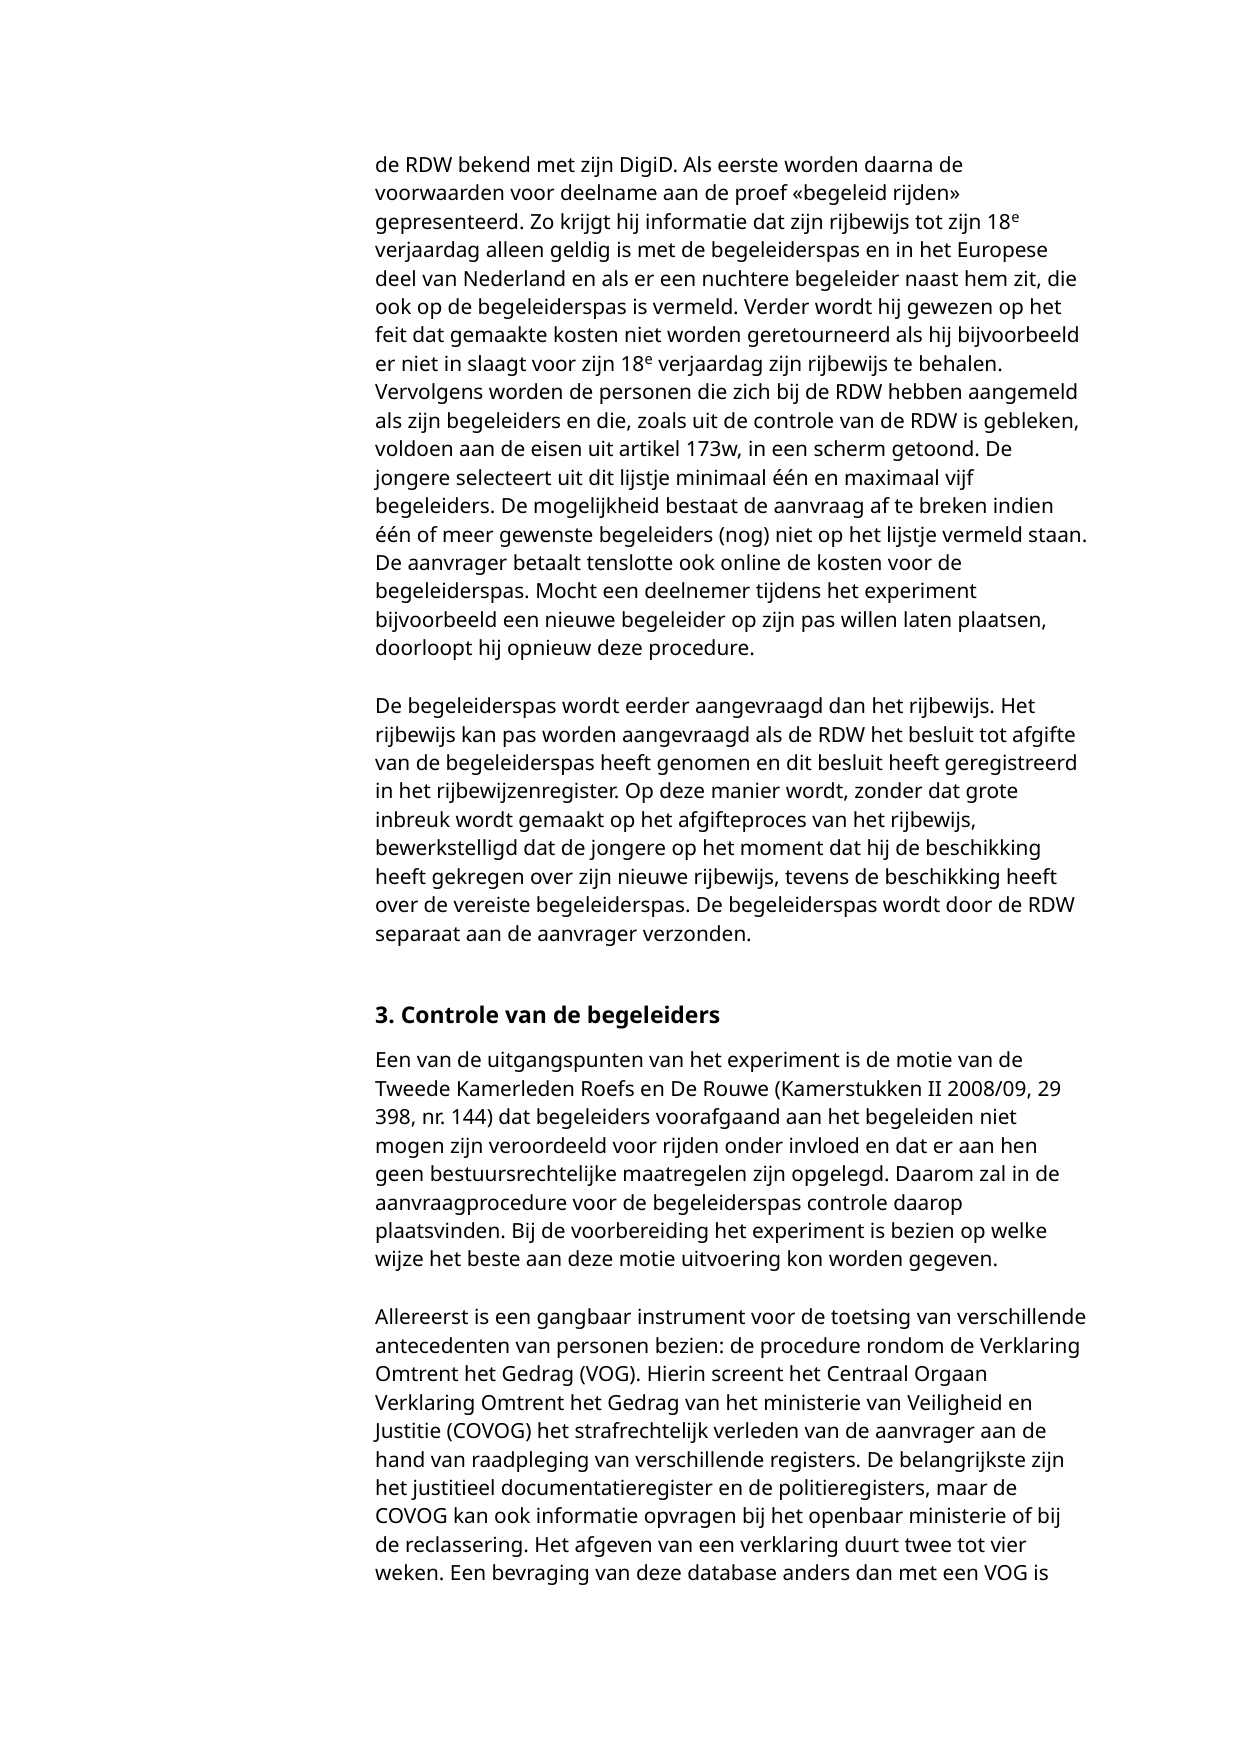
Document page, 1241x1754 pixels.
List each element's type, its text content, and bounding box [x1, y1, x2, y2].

text De begeleiderspas wordt eerder aangevraagd dan het rijbewijs. Het rijbewijs kan pas worden aangevraagd als de RDW het besluit tot afgifte van de begeleiderspas heeft genomen en dit besluit heeft geregistreerd in het rijbewijzenregister. Op deze manier wordt, zonder dat grote inbreuk wordt gemaakt op het afgifteproces van het rijbewijs, bewerkstelligd dat de jongere op het moment dat hij de beschikking heeft gekregen over zijn nieuwe rijbewijs, tevens de beschikking heeft over de vereiste begeleiderspas. De begeleiderspas wordt door de RDW separaat aan de aanvrager verzonden. [375, 691, 1090, 947]
text Een van de uitgangspunten van het experiment is de motie van de Tweede Kamerleden Roefs en De Rouwe (Kamerstukken II 2008/09, 29 398, nr. 144) dat begeleiders voorafgaand aan het begeleiden niet mogen zijn veroordeeld voor rijden onder invloed en dat er aan hen geen bestuursrechtelijke maatregelen zijn opgelegd. Daarom zal in de aanvraagprocedure voor de begeleiderspas controle daarop plaatsvinden. Bij de voorbereiding het experiment is bezien op welke wijze het beste aan deze motie uitvoering kon worden gegeven. [375, 1046, 1090, 1273]
text de RDW bekend met zijn DigiD. Als eerste worden daarna de voorwaarden voor deelname aan de proef «begeleid rijden» gepresenteerd. Zo krijgt hij informatie dat zijn rijbewijs tot zijn 18e verjaardag alleen geldig is met de begeleiderspas en in het Europese deel van Nederland en als er een nuchtere begeleider naast hem zit, die ook op de begeleiderspas is vermeld. Verder wordt hij gewezen op het feit dat gemaakte kosten niet worden geretourneerd als hij bijvoorbeeld er niet in slaagt voor zijn 18e verjaardag zijn rijbewijs te behalen. Vervolgens worden de personen die zich bij de RDW hebben aangemeld als zijn begeleiders en die, zoals uit de controle van de RDW is gebleken, voldoen aan de eisen uit artikel 173w, in een scherm getoond. De jongere selecteert uit dit lijstje minimaal één en maximaal vijf begeleiders. De mogelijkheid bestaat de aanvraag af te breken indien één of meer gewenste begeleiders (nog) niet op het lijstje vermeld staan. De aanvrager betaalt tenslotte ook online de kosten voor de begeleiderspas. Mocht een deelnemer tijdens het experiment bijvoorbeeld een nieuwe begeleider op zijn pas willen laten plaatsen, doorloopt hij opnieuw deze procedure. [375, 150, 1090, 662]
text Allereerst is een gangbaar instrument voor de toetsing van verschillende antecedenten van personen bezien: de procedure rondom de Verklaring Omtrent het Gedrag (VOG). Hierin screent het Centraal Orgaan Verklaring Omtrent het Gedrag van het ministerie van Veiligheid en Justitie (COVOG) het strafrechtelijk verleden van de aanvrager aan de hand van raadpleging van verschillende registers. De belangrijkste zijn het justitieel documentatieregister en de politieregisters, maar de COVOG kan ook informatie opvragen bij het openbaar ministerie of bij de reclassering. Het afgeven van een verklaring duurt twee tot vier weken. Een bevraging van deze database anders dan met een VOG is [375, 1302, 1090, 1587]
subtitle 3. Controle van de begeleiders [375, 999, 1090, 1031]
